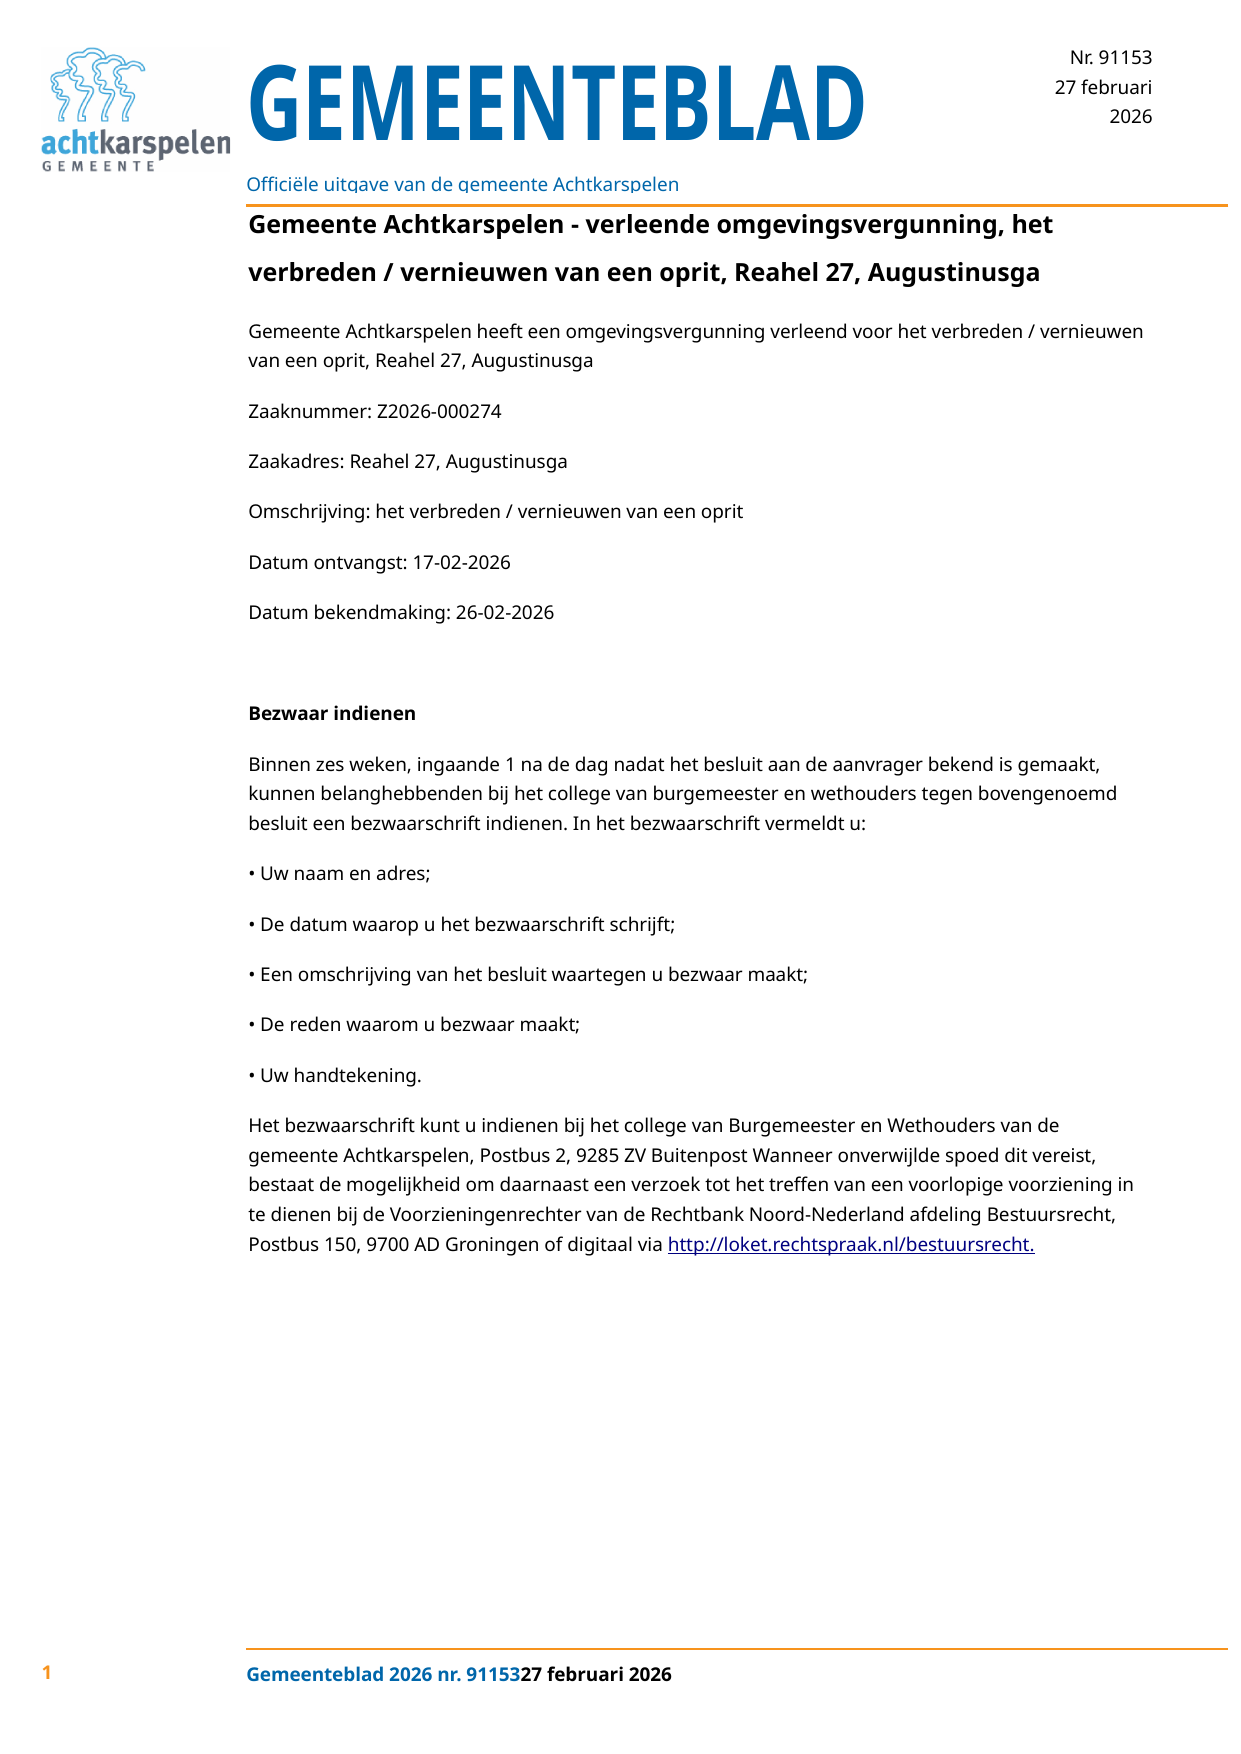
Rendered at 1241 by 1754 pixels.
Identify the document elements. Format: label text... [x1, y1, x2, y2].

text Het bezwaarschrift kunt u indienen bij het college van Burgemeester en Wethouders van de gemeente Achtkarspelen, Postbus 2, 9285 ZV Buitenpost Wanneer onverwijlde spoed dit vereist, bestaat de mogelijkheid om daarnaast een verzoek tot het treffen van een voorlopige voorziening in te dienen bij de Voorzieningenrechter van de Rechtbank Noord-Nederland afdeling Bestuursrecht, Postbus 150, 9700 AD Groningen of digitaal via http://loket.rechtspraak.nl/bestuursrecht. [248, 1112, 1152, 1257]
text Zaaknummer: Z2026-000274 [248, 398, 1152, 424]
text Omschrijving: het verbreden / vernieuwen van een oprit [248, 499, 1152, 524]
text • De reden waarom u bezwaar maakt; [248, 1012, 1152, 1037]
text • Een omschrijving van het besluit waartegen u bezwaar maakt; [248, 961, 1152, 987]
picture [41, 47, 231, 172]
text Zaakadres: Reahel 27, Augustinusga [248, 448, 1152, 474]
text • Uw handtekening. [248, 1062, 1152, 1088]
text • Uw naam en adres; [248, 860, 1152, 886]
text Datum ontvangst: 17-02-2026 [248, 549, 1152, 575]
text Datum bekendmaking: 26-02-2026 [248, 599, 1152, 625]
text Gemeente Achtkarspelen - verleende omgevingsvergunning, het verbreden / vernieuwen van een oprit, Reahel 27, Augustinusga [248, 207, 1152, 288]
text Gemeente Achtkarspelen heeft een omgevingsvergunning verleend voor het verbreden / vernieuwen van een oprit, Reahel 27, Augustinusga [248, 318, 1152, 373]
text Bezwaar indienen [248, 700, 1152, 726]
text • De datum waarop u het bezwaarschrift schrijft; [248, 911, 1152, 937]
text Binnen zes weken, ingaande 1 na de dag nadat het besluit aan de aanvrager bekend is gemaakt, kunnen belanghebbenden bij het college van burgemeester en wethouders tegen bovengenoemd besluit een bezwaarschrift indienen. In het bezwaarschrift vermeldt u: [248, 751, 1152, 836]
